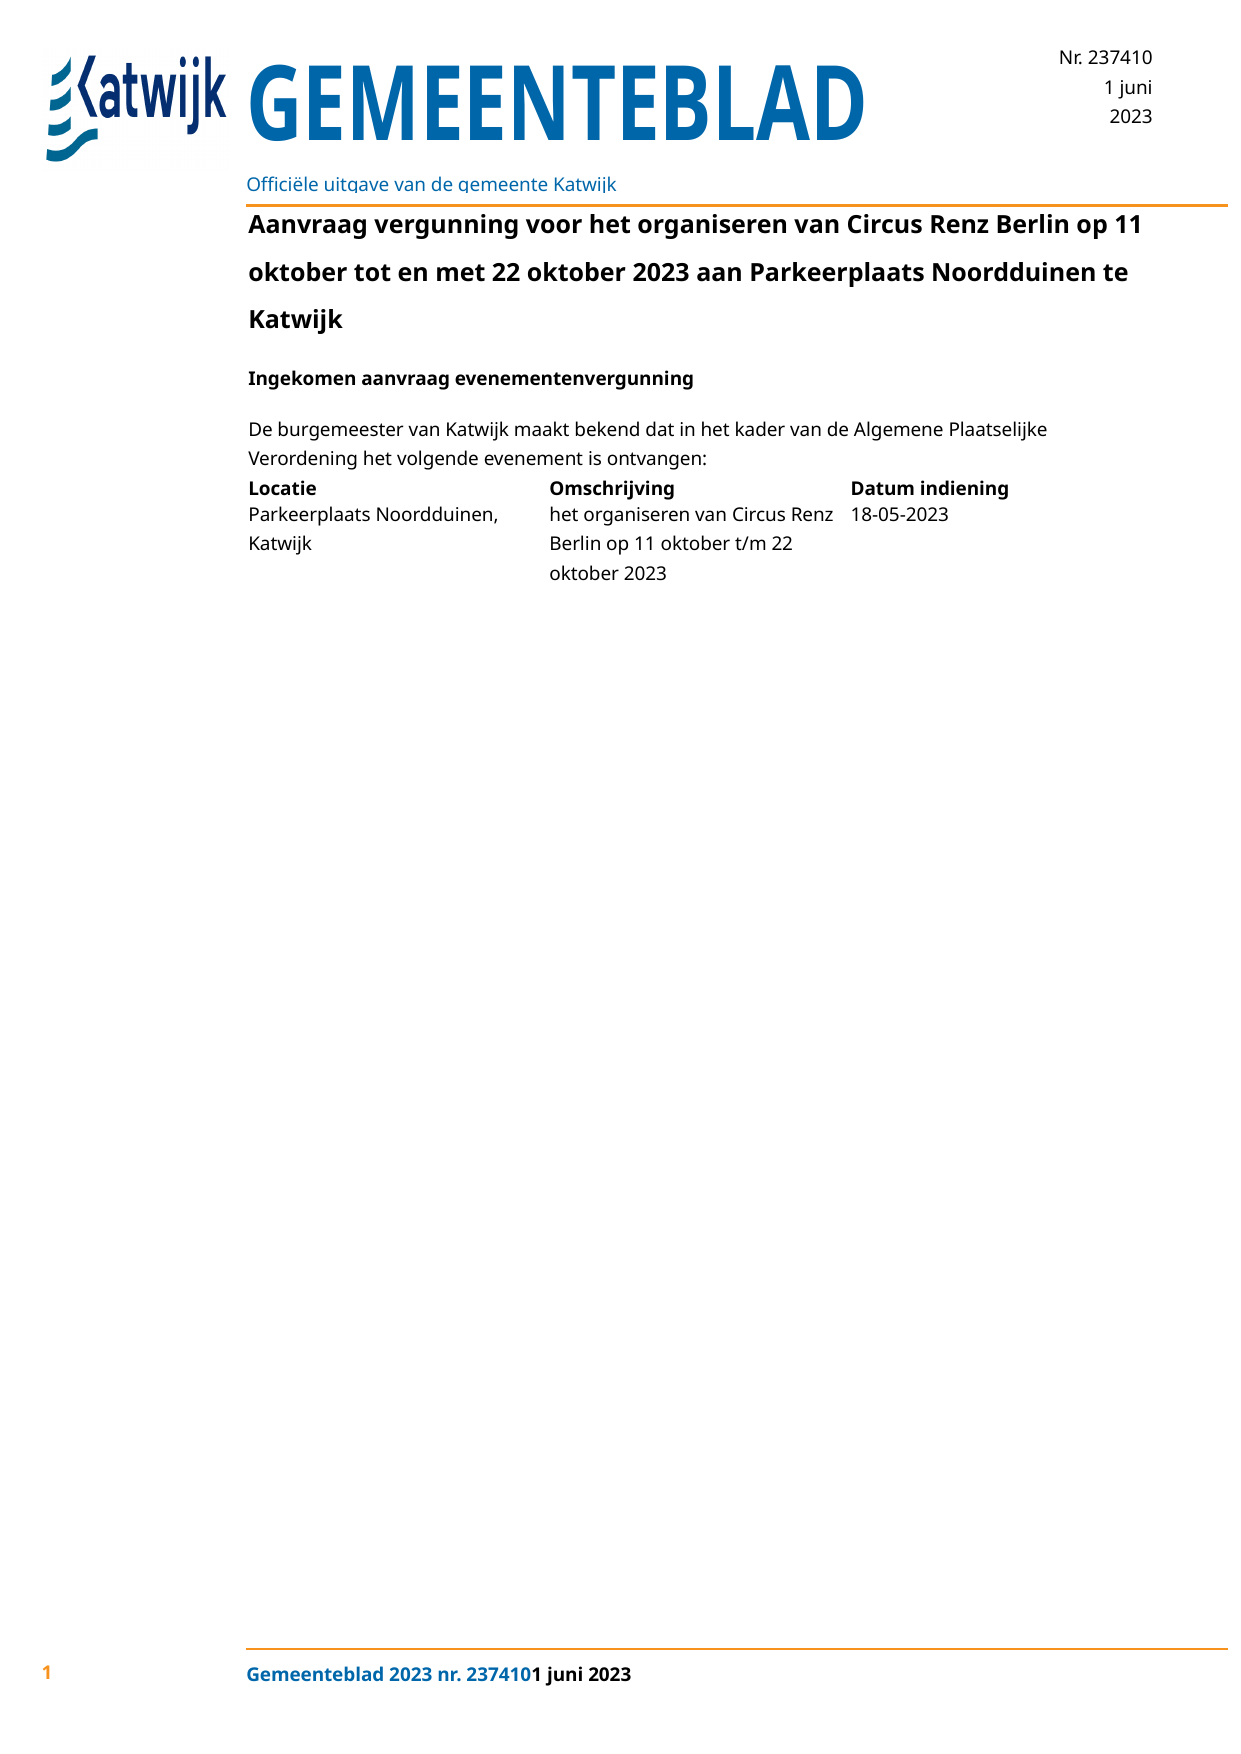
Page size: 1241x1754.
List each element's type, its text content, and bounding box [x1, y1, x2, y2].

table_header Datum indiening [850, 475, 1152, 501]
picture [41, 47, 231, 172]
text De burgemeester van Katwijk maakt bekend dat in het kader van de Algemene Plaatselijke Verordening het volgende evenement is ontvangen: [248, 416, 1152, 471]
table_cell 18-05-2023 [850, 501, 1152, 586]
table_header Omschrijving [549, 475, 850, 501]
table_header Locatie [248, 475, 549, 501]
table_cell het organiseren van Circus Renz Berlin op 11 oktober t/m 22 oktober 2023 [549, 501, 850, 586]
text Ingekomen aanvraag evenementenvergunning [248, 366, 1152, 391]
text Aanvraag vergunning voor het organiseren van Circus Renz Berlin op 11 oktober tot en met 22 oktober 2023 aan Parkeerplaats Noordduinen te Katwijk [248, 207, 1152, 336]
table_cell Parkeerplaats Noordduinen, Katwijk [248, 501, 549, 586]
